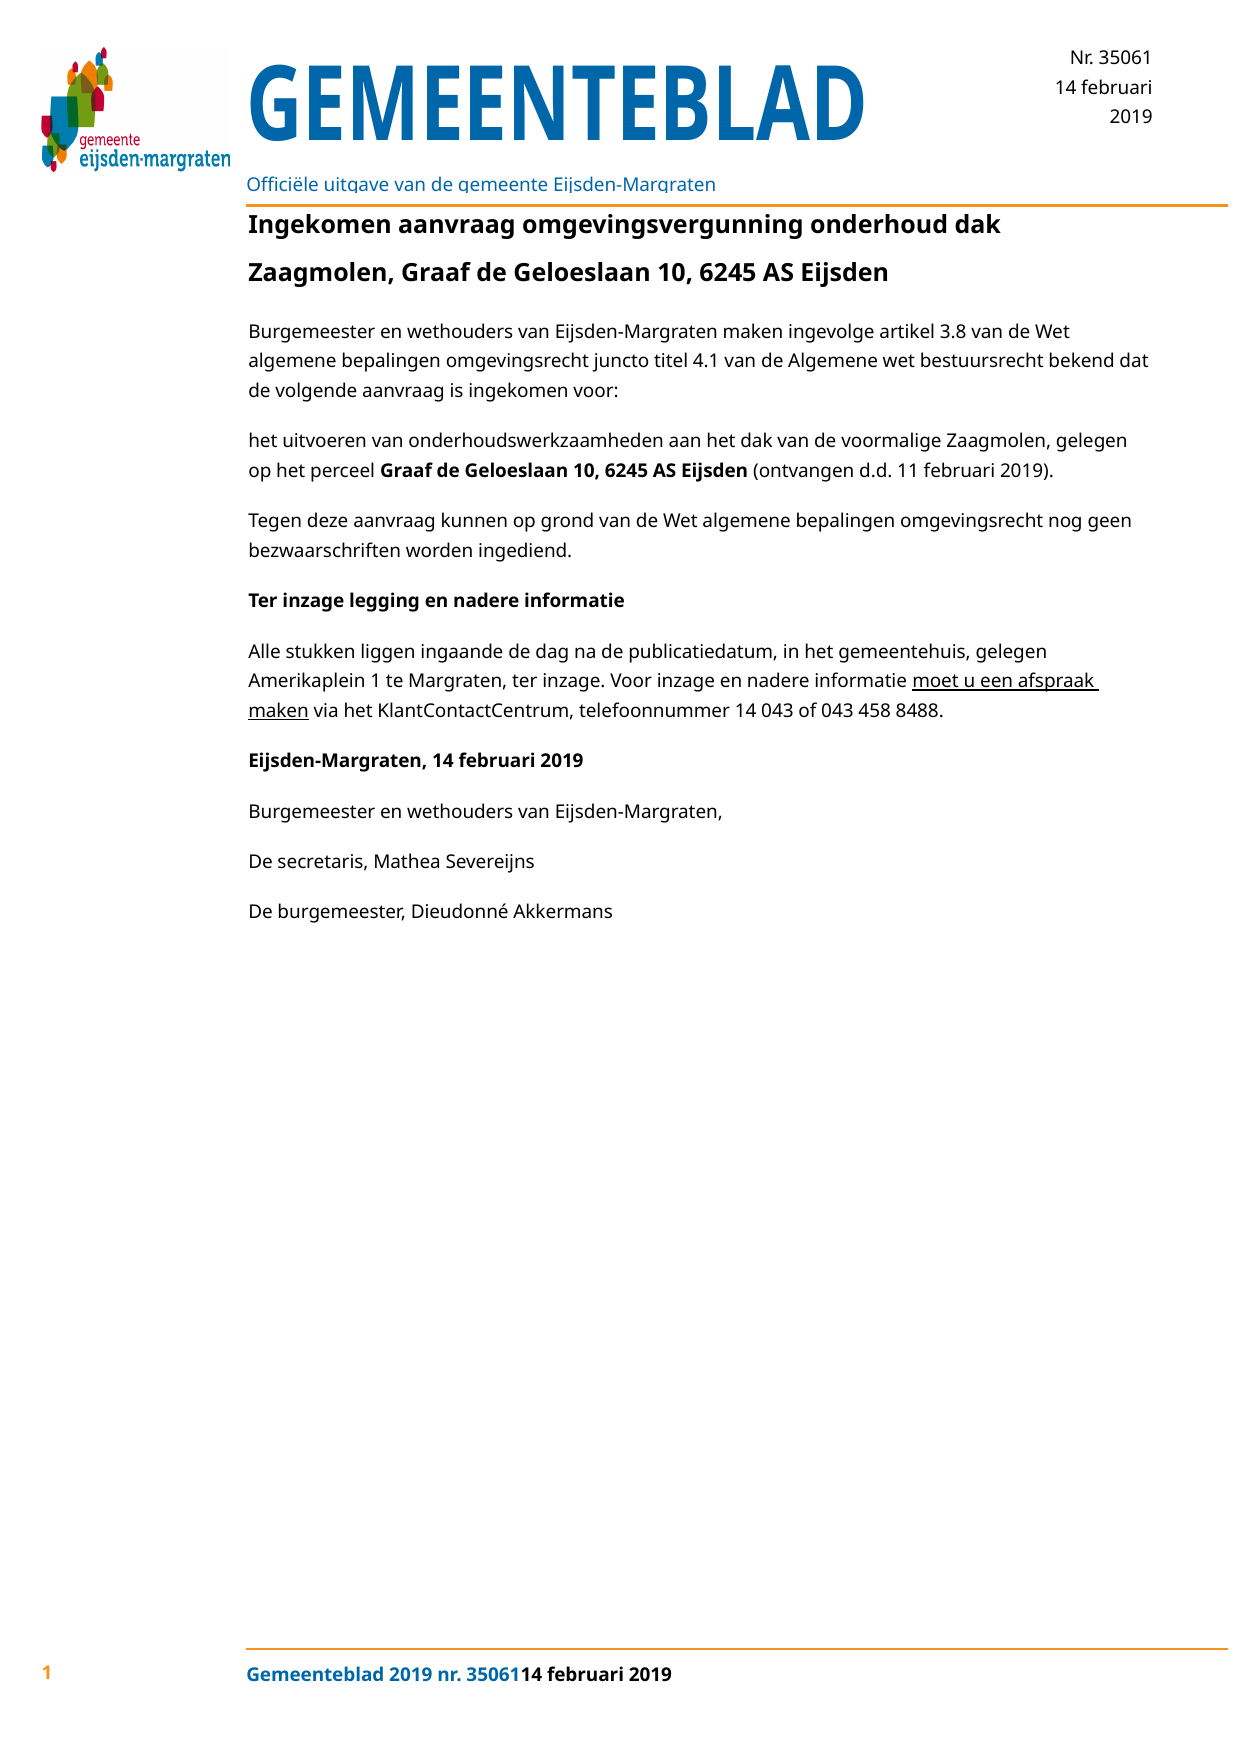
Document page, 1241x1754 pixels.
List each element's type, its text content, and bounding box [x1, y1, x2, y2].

text het uitvoeren van onderhoudswerkzaamheden aan het dak van de voormalige Zaagmolen, gelegen op het perceel Graaf de Geloeslaan 10, 6245 AS Eijsden (ontvangen d.d. 11 februari 2019). [248, 427, 1152, 483]
text Ingekomen aanvraag omgevingsvergunning onderhoud dak Zaagmolen, Graaf de Geloeslaan 10, 6245 AS Eijsden [248, 207, 1152, 288]
picture [41, 47, 231, 172]
text Eijsden-Margraten, 14 februari 2019 [248, 747, 1152, 773]
text De burgemeester, Dieudonné Akkermans [248, 899, 1152, 924]
text Ter inzage legging en nadere informatie [248, 587, 1152, 613]
text Alle stukken liggen ingaande de dag na de publicatiedatum, in het gemeentehuis, gelegen Amerikaplein 1 te Margraten, ter inzage. Voor inzage en nadere informatie moet u een afspraak maken via het KlantContactCentrum, telefoonnummer 14 043 of 043 458 8488. [248, 638, 1152, 723]
text De secretaris, Mathea Severeijns [248, 848, 1152, 874]
text Tegen deze aanvraag kunnen op grond van de Wet algemene bepalingen omgevingsrecht nog geen bezwaarschriften worden ingediend. [248, 507, 1152, 563]
text Burgemeester en wethouders van Eijsden-Margraten, [248, 798, 1152, 824]
text Burgemeester en wethouders van Eijsden-Margraten maken ingevolge artikel 3.8 van de Wet algemene bepalingen omgevingsrecht juncto titel 4.1 van de Algemene wet bestuursrecht bekend dat de volgende aanvraag is ingekomen voor: [248, 318, 1152, 403]
